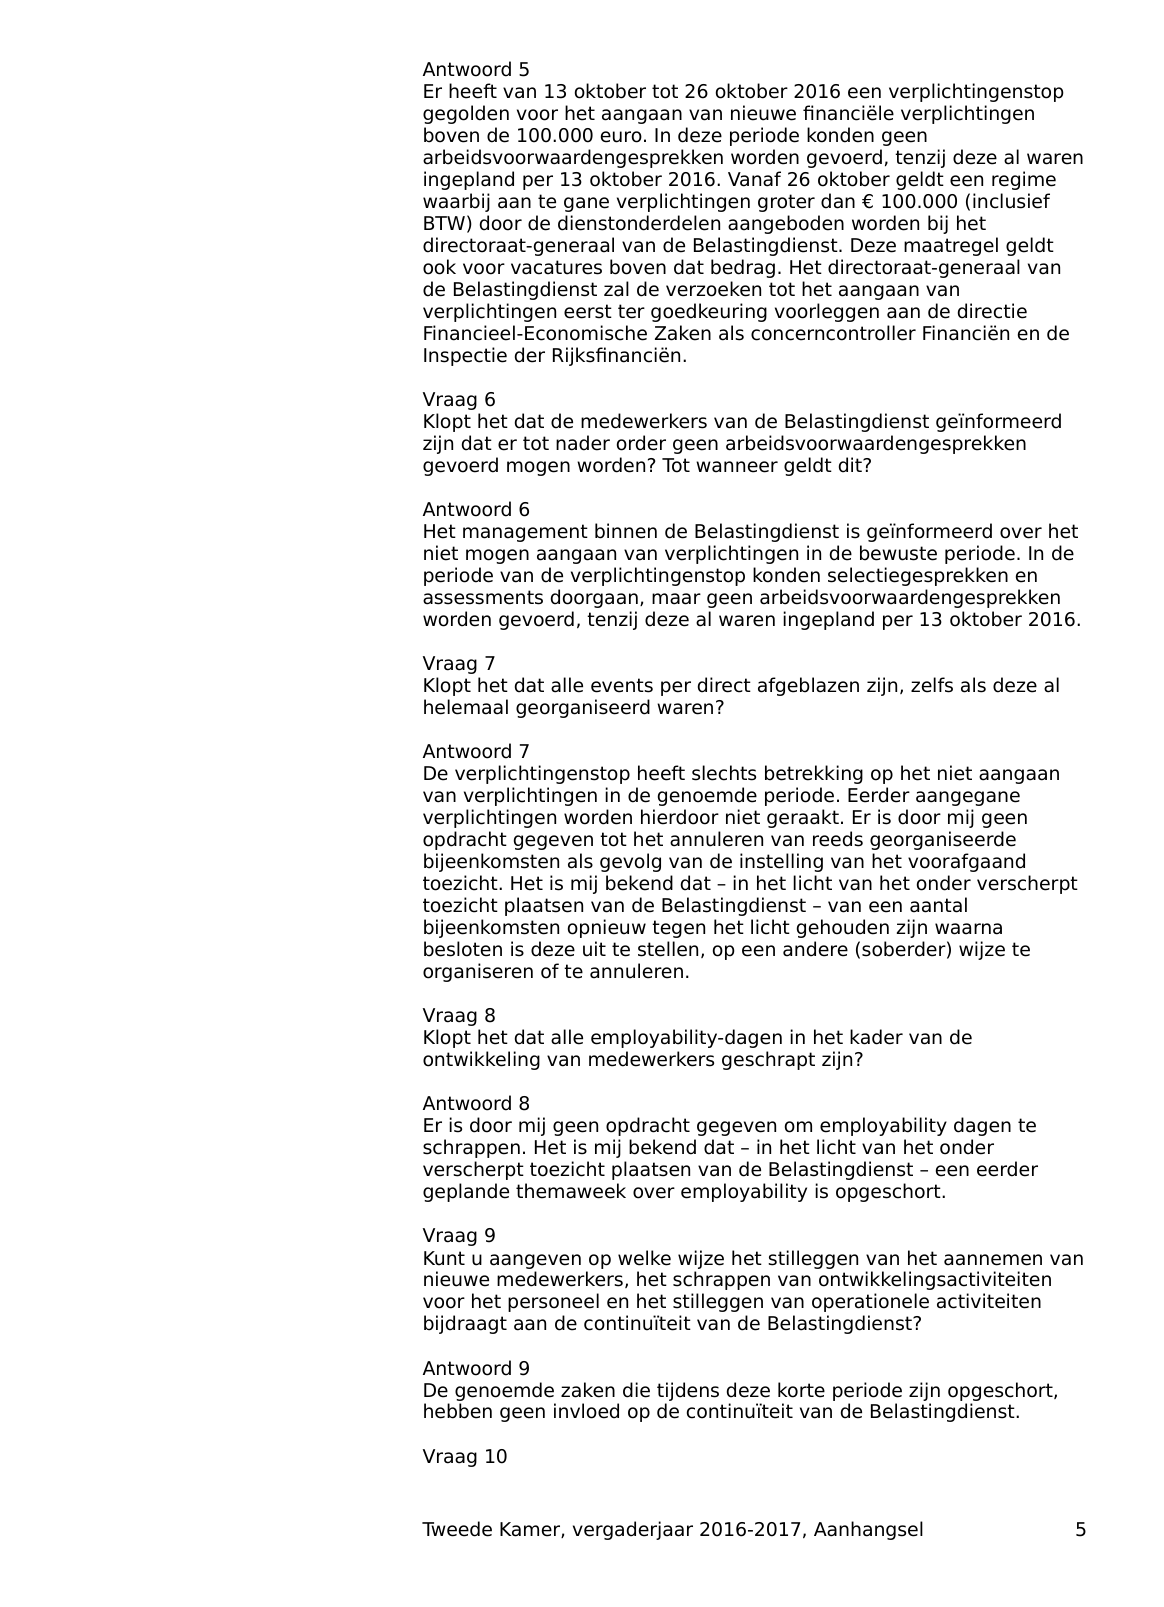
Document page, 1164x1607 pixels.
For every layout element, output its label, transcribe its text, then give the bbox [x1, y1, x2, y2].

text Antwoord 5 [422, 59, 1087, 81]
text De genoemde zaken die tijdens deze korte periode zijn opgeschort, hebben geen invloed op de continuïteit van de Belastingdienst. [422, 1379, 1087, 1423]
text Er heeft van 13 oktober tot 26 oktober 2016 een verplichtingenstop gegolden voor het aangaan van nieuwe financiële verplichtingen boven de 100.000 euro. In deze periode konden geen arbeidsvoorwaardengesprekken worden gevoerd, tenzij deze al waren ingepland per 13 oktober 2016. Vanaf 26 oktober geldt een regime waarbij aan te gane verplichtingen groter dan € 100.000 (inclusief BTW) door de dienstonderdelen aangeboden worden bij het directoraat-generaal van de Belastingdienst. Deze maatregel geldt ook voor vacatures boven dat bedrag. Het directoraat-generaal van de Belastingdienst zal de verzoeken tot het aangaan van verplichtingen eerst ter goedkeuring voorleggen aan de directie Financieel-Economische Zaken als concerncontroller Financiën en de Inspectie der Rijksfinanciën. [422, 81, 1087, 367]
text Antwoord 8 [422, 1093, 1087, 1115]
text Vraag 10 [422, 1446, 1087, 1468]
text De verplichtingenstop heeft slechts betrekking op het niet aangaan van verplichtingen in de genoemde periode. Eerder aangegane verplichtingen worden hierdoor niet geraakt. Er is door mij geen opdracht gegeven tot het annuleren van reeds georganiseerde bijeenkomsten als gevolg van de instelling van het voorafgaand toezicht. Het is mij bekend dat – in het licht van het onder verscherpt toezicht plaatsen van de Belastingdienst – van een aantal bijeenkomsten opnieuw tegen het licht gehouden zijn waarna besloten is deze uit te stellen, op een andere (soberder) wijze te organiseren of te annuleren. [422, 763, 1087, 983]
text Klopt het dat alle employability-dagen in het kader van de ontwikkeling van medewerkers geschrapt zijn? [422, 1027, 1087, 1071]
text Klopt het dat alle events per direct afgeblazen zijn, zelfs als deze al helemaal georganiseerd waren? [422, 675, 1087, 719]
text Kunt u aangeven op welke wijze het stilleggen van het aannemen van nieuwe medewerkers, het schrappen van ontwikkelingsactiviteiten voor het personeel en het stilleggen van operationele activiteiten bijdraagt aan de continuïteit van de Belastingdienst? [422, 1247, 1087, 1335]
text Vraag 7 [422, 653, 1087, 675]
text Vraag 8 [422, 1005, 1087, 1027]
text Antwoord 9 [422, 1357, 1087, 1379]
text Klopt het dat de medewerkers van de Belastingdienst geïnformeerd zijn dat er tot nader order geen arbeidsvoorwaardengesprekken gevoerd mogen worden? Tot wanneer geldt dit? [422, 411, 1087, 477]
text Er is door mij geen opdracht gegeven om employability dagen te schrappen. Het is mij bekend dat – in het licht van het onder verscherpt toezicht plaatsen van de Belastingdienst – een eerder geplande themaweek over employability is opgeschort. [422, 1115, 1087, 1203]
text Het management binnen de Belastingdienst is geïnformeerd over het niet mogen aangaan van verplichtingen in de bewuste periode. In de periode van de verplichtingenstop konden selectiegesprekken en assessments doorgaan, maar geen arbeidsvoorwaardengesprekken worden gevoerd, tenzij deze al waren ingepland per 13 oktober 2016. [422, 521, 1087, 631]
text Antwoord 7 [422, 741, 1087, 763]
text Vraag 9 [422, 1225, 1087, 1247]
text Antwoord 6 [422, 499, 1087, 521]
text Vraag 6 [422, 389, 1087, 411]
